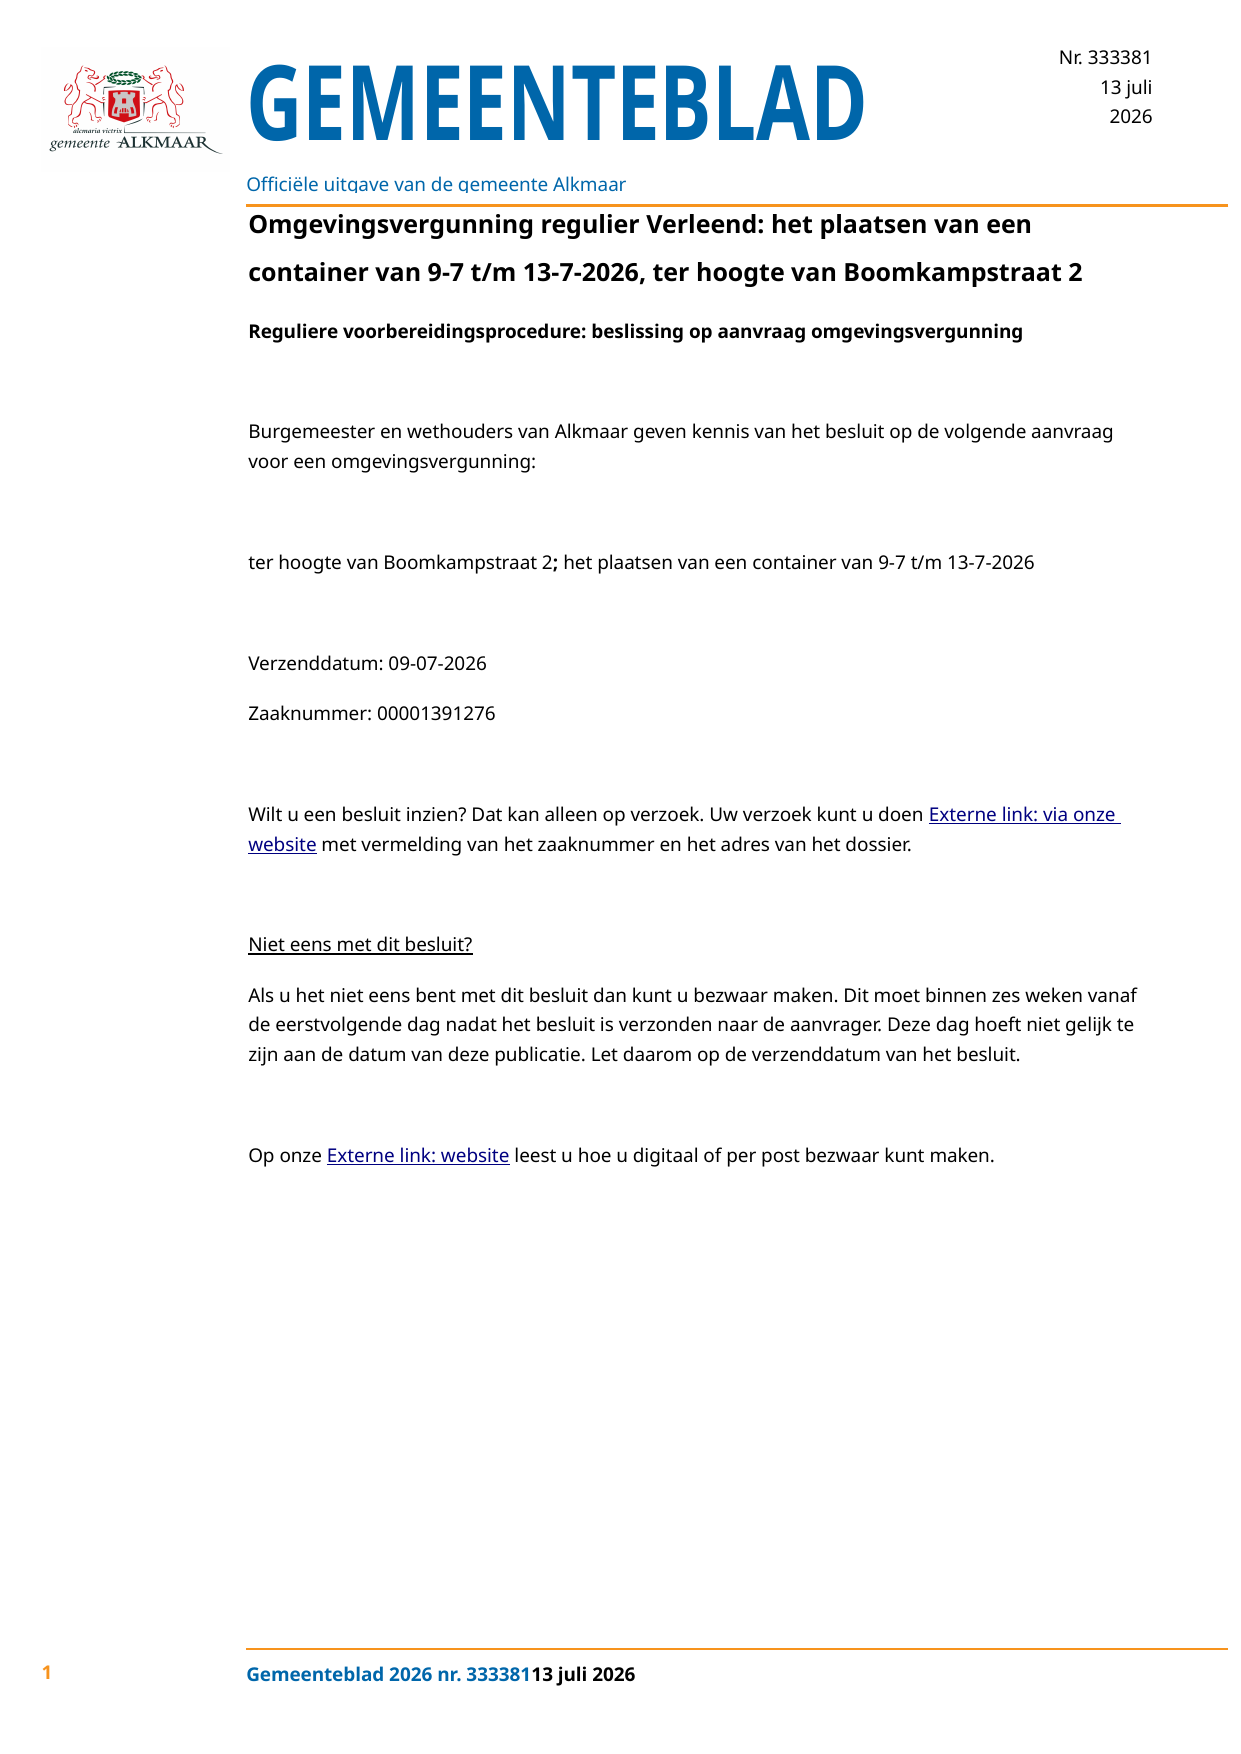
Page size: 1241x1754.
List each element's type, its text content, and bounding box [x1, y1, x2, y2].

text Zaaknummer: 00001391276 [248, 700, 1152, 726]
text Verzenddatum: 09-07-2026 [248, 650, 1152, 676]
text ter hoogte van Boomkampstraat 2; het plaatsen van een container van 9-7 t/m 13-7-2026 [248, 549, 1152, 575]
text Omgevingsvergunning regulier Verleend: het plaatsen van een container van 9-7 t/m 13-7-2026, ter hoogte van Boomkampstraat 2 [248, 207, 1152, 288]
text Reguliere voorbereidingsprocedure: beslissing op aanvraag omgevingsvergunning [248, 318, 1152, 344]
text Als u het niet eens bent met dit besluit dan kunt u bezwaar maken. Dit moet binnen zes weken vanaf de eerstvolgende dag nadat het besluit is verzonden naar de aanvrager. Deze dag hoeft niet gelijk te zijn aan de datum van deze publicatie. Let daarom op de verzenddatum van het besluit. [248, 982, 1152, 1067]
picture [41, 47, 231, 172]
text Burgemeester en wethouders van Alkmaar geven kennis van het besluit op de volgende aanvraag voor een omgevingsvergunning: [248, 419, 1152, 474]
text Niet eens met dit besluit? [248, 932, 1152, 957]
text Wilt u een besluit inzien? Dat kan alleen op verzoek. Uw verzoek kunt u doen Externe link: via onze website met vermelding van het zaaknummer en het adres van het dossier. [248, 801, 1152, 857]
text Op onze Externe link: website leest u hoe u digitaal of per post bezwaar kunt maken. [248, 1142, 1152, 1168]
